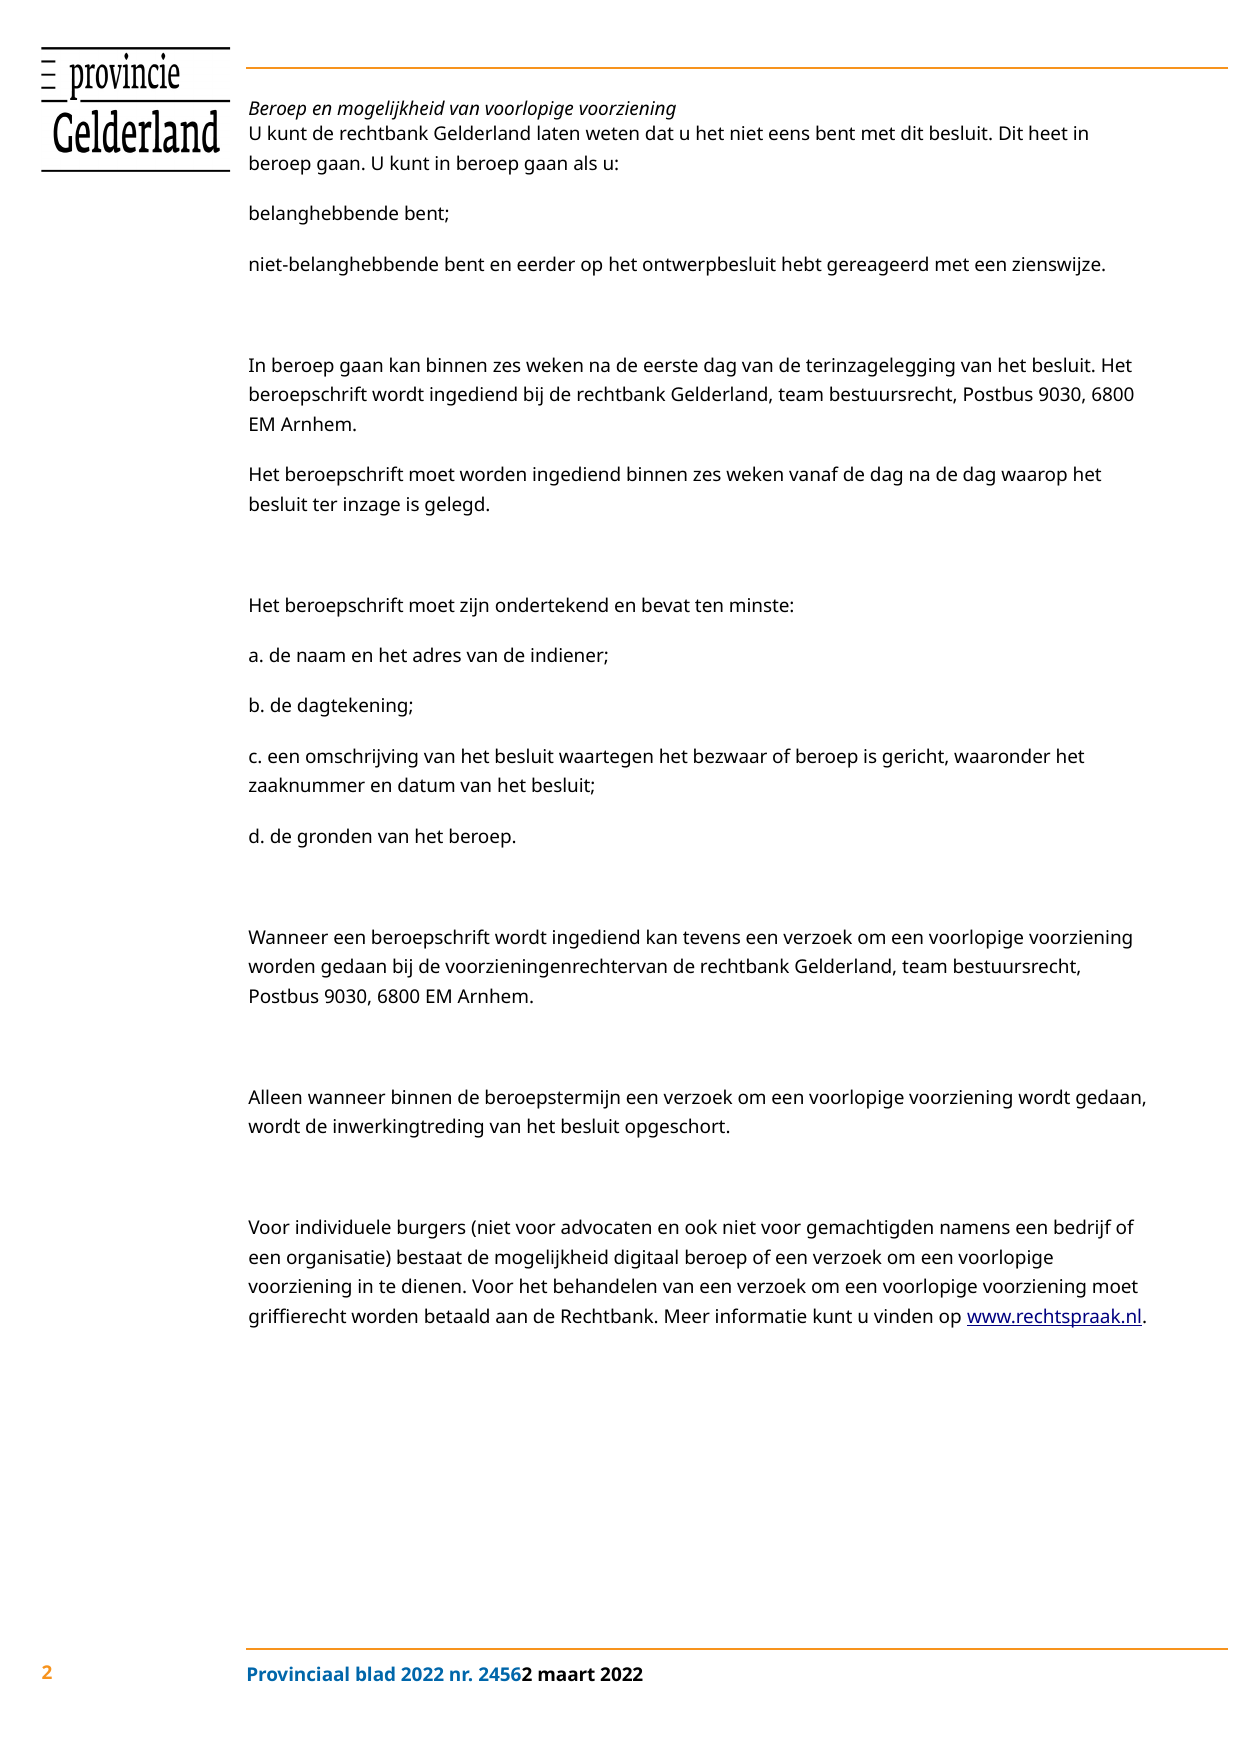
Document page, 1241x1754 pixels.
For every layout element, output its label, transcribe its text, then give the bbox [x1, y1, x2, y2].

text U kunt de rechtbank Gelderland laten weten dat u het niet eens bent met dit besluit. Dit heet in beroep gaan. U kunt in beroep gaan als u: [248, 121, 1152, 176]
picture [41, 47, 231, 172]
text c. een omschrijving van het besluit waartegen het bezwaar of beroep is gericht, waaronder het zaaknummer en datum van het besluit; [248, 743, 1152, 798]
text Alleen wanneer binnen de beroepstermijn een verzoek om een voorlopige voorziening wordt gedaan, wordt de inwerkingtreding van het besluit opgeschort. [248, 1084, 1152, 1139]
text In beroep gaan kan binnen zes weken na de eerste dag van de terinzagelegging van het besluit. Het beroepschrift wordt ingediend bij de rechtbank Gelderland, team bestuursrecht, Postbus 9030, 6800 EM Arnhem. [248, 352, 1152, 437]
text belanghebbende bent; [248, 201, 1152, 226]
text Wanneer een beroepschrift wordt ingediend kan tevens een verzoek om een voorlopige voorziening worden gedaan bij de voorzieningenrechtervan de rechtbank Gelderland, team bestuursrecht, Postbus 9030, 6800 EM Arnhem. [248, 924, 1152, 1009]
text d. de gronden van het beroep. [248, 823, 1152, 849]
text Beroep en mogelijkheid van voorlopige voorziening [248, 95, 1152, 121]
text b. de dagtekening; [248, 693, 1152, 718]
text Voor individuele burgers (niet voor advocaten en ook niet voor gemachtigden namens een bedrijf of een organisatie) bestaat de mogelijkheid digitaal beroep of een verzoek om een voorlopige voorziening in te dienen. Voor het behandelen van een verzoek om een voorlopige voorziening moet griffierecht worden betaald aan de Rechtbank. Meer informatie kunt u vinden op www.rechtspraak.nl. [248, 1214, 1152, 1329]
text a. de naam en het adres van de indiener; [248, 642, 1152, 668]
text niet-belanghebbende bent en eerder op het ontwerpbesluit hebt gereageerd met een zienswijze. [248, 251, 1152, 277]
text Het beroepschrift moet zijn ondertekend en bevat ten minste: [248, 592, 1152, 617]
text Het beroepschrift moet worden ingediend binnen zes weken vanaf de dag na de dag waarop het besluit ter inzage is gelegd. [248, 461, 1152, 517]
